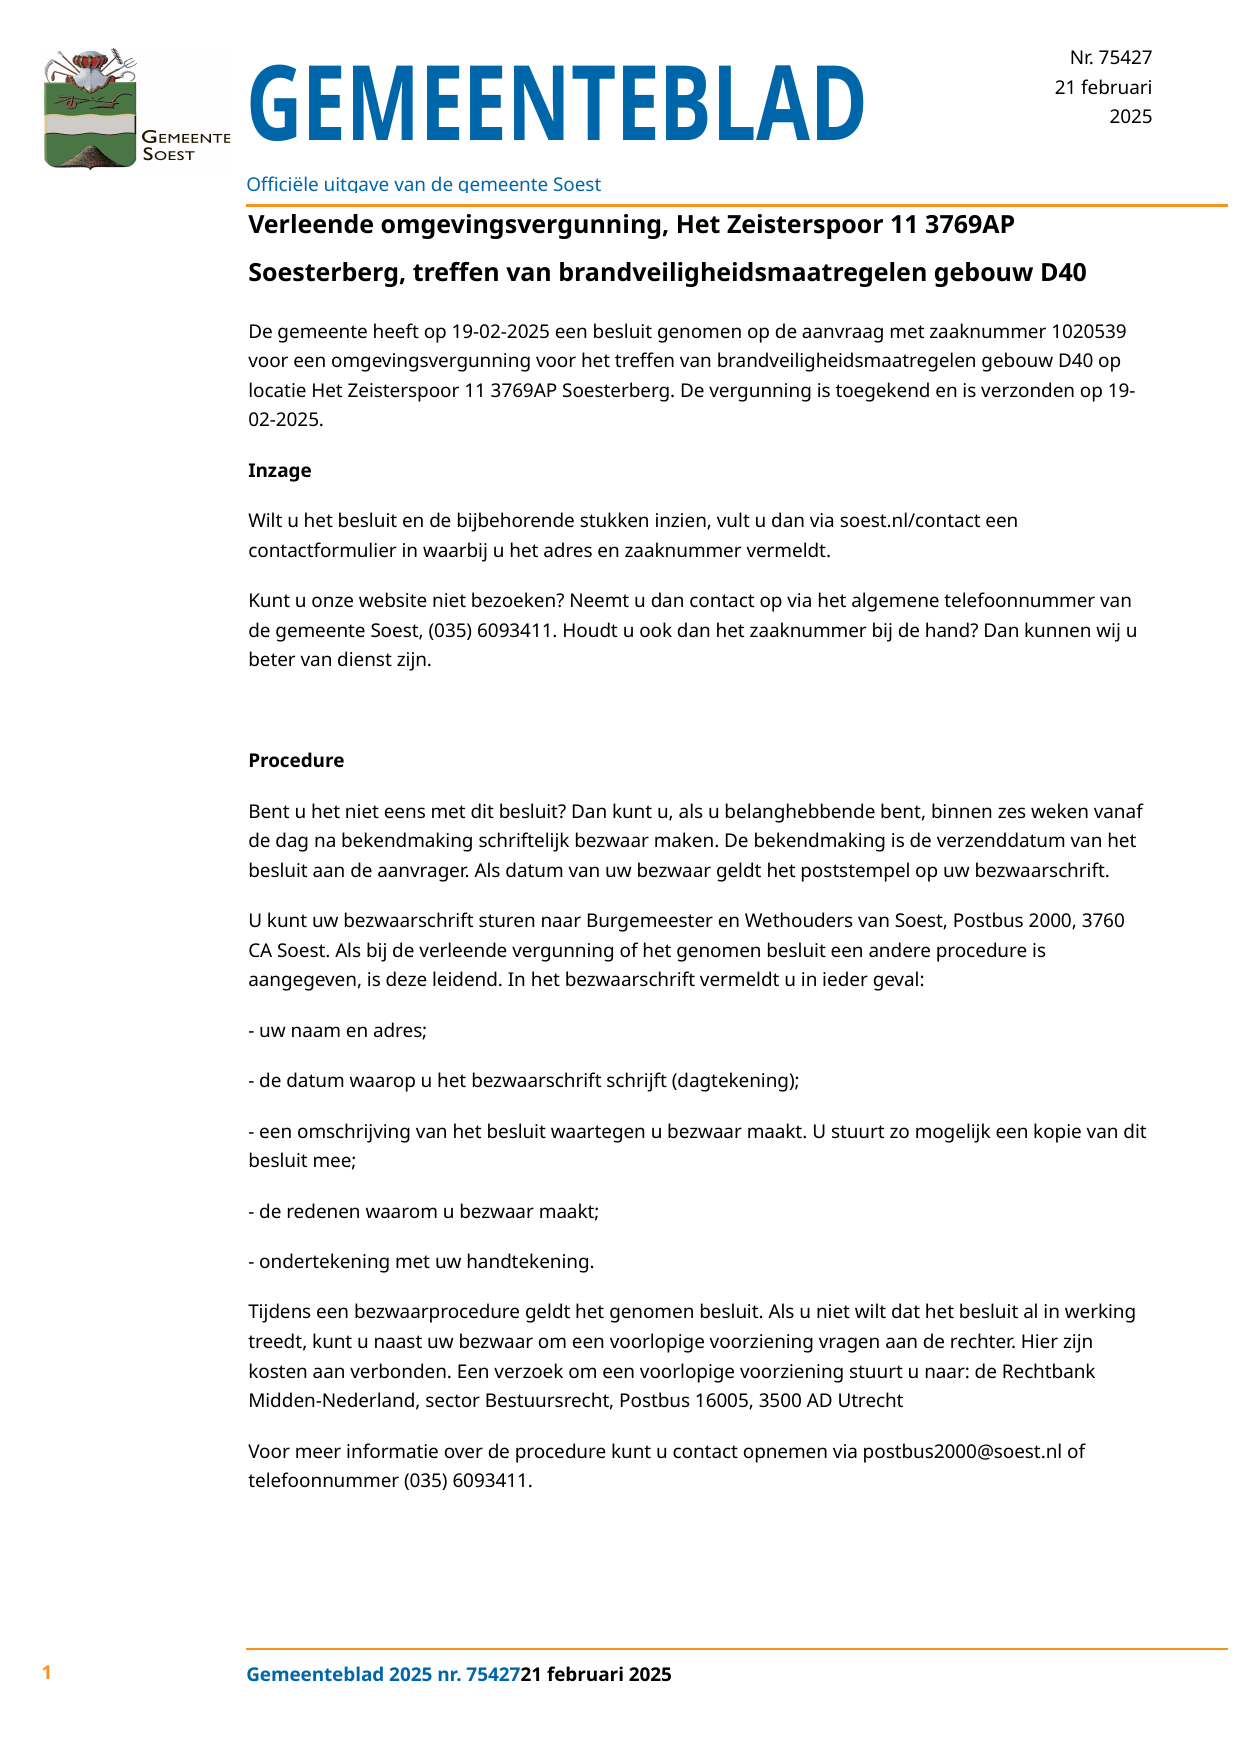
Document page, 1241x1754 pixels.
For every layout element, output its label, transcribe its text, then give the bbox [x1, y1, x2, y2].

text Voor meer informatie over de procedure kunt u contact opnemen via postbus2000@soest.nl of telefoonnummer (035) 6093411. [248, 1438, 1152, 1493]
text - de redenen waarom u bezwaar maakt; [248, 1198, 1152, 1224]
text Verleende omgevingsvergunning, Het Zeisterspoor 11 3769AP Soesterberg, treffen van brandveiligheidsmaatregelen gebouw D40 [248, 207, 1152, 288]
text - een omschrijving van het besluit waartegen u bezwaar maakt. U stuurt zo mogelijk een kopie van dit besluit mee; [248, 1118, 1152, 1173]
text Wilt u het besluit en de bijbehorende stukken inzien, vult u dan via soest.nl/contact een contactformulier in waarbij u het adres en zaaknummer vermeldt. [248, 507, 1152, 563]
text - ondertekening met uw handtekening. [248, 1248, 1152, 1274]
text - de datum waarop u het bezwaarschrift schrijft (dagtekening); [248, 1067, 1152, 1093]
text Procedure [248, 747, 1152, 773]
text Inzage [248, 457, 1152, 483]
text U kunt uw bezwaarschrift sturen naar Burgemeester en Wethouders van Soest, Postbus 2000, 3760 CA Soest. Als bij de verleende vergunning of het genomen besluit een andere procedure is aangegeven, is deze leidend. In het bezwaarschrift vermeldt u in ieder geval: [248, 907, 1152, 992]
picture [41, 47, 231, 172]
text De gemeente heeft op 19-02-2025 een besluit genomen op de aanvraag met zaaknummer 1020539 voor een omgevingsvergunning voor het treffen van brandveiligheidsmaatregelen gebouw D40 op locatie Het Zeisterspoor 11 3769AP Soesterberg. De vergunning is toegekend en is verzonden op 19-02-2025. [248, 318, 1152, 432]
text - uw naam en adres; [248, 1017, 1152, 1043]
text Tijdens een bezwaarprocedure geldt het genomen besluit. Als u niet wilt dat het besluit al in werking treedt, kunt u naast uw bezwaar om een voorlopige voorziening vragen aan de rechter. Hier zijn kosten aan verbonden. Een verzoek om een voorlopige voorziening stuurt u naar: de Rechtbank Midden-Nederland, sector Bestuursrecht, Postbus 16005, 3500 AD Utrecht [248, 1299, 1152, 1413]
text Kunt u onze website niet bezoeken? Neemt u dan contact op via het algemene telefoonnummer van de gemeente Soest, (035) 6093411. Houdt u ook dan het zaaknummer bij de hand? Dan kunnen wij u beter van dienst zijn. [248, 587, 1152, 672]
text Bent u het niet eens met dit besluit? Dan kunt u, als u belanghebbende bent, binnen zes weken vanaf de dag na bekendmaking schriftelijk bezwaar maken. De bekendmaking is de verzenddatum van het besluit aan de aanvrager. Als datum van uw bezwaar geldt het poststempel op uw bezwaarschrift. [248, 798, 1152, 883]
